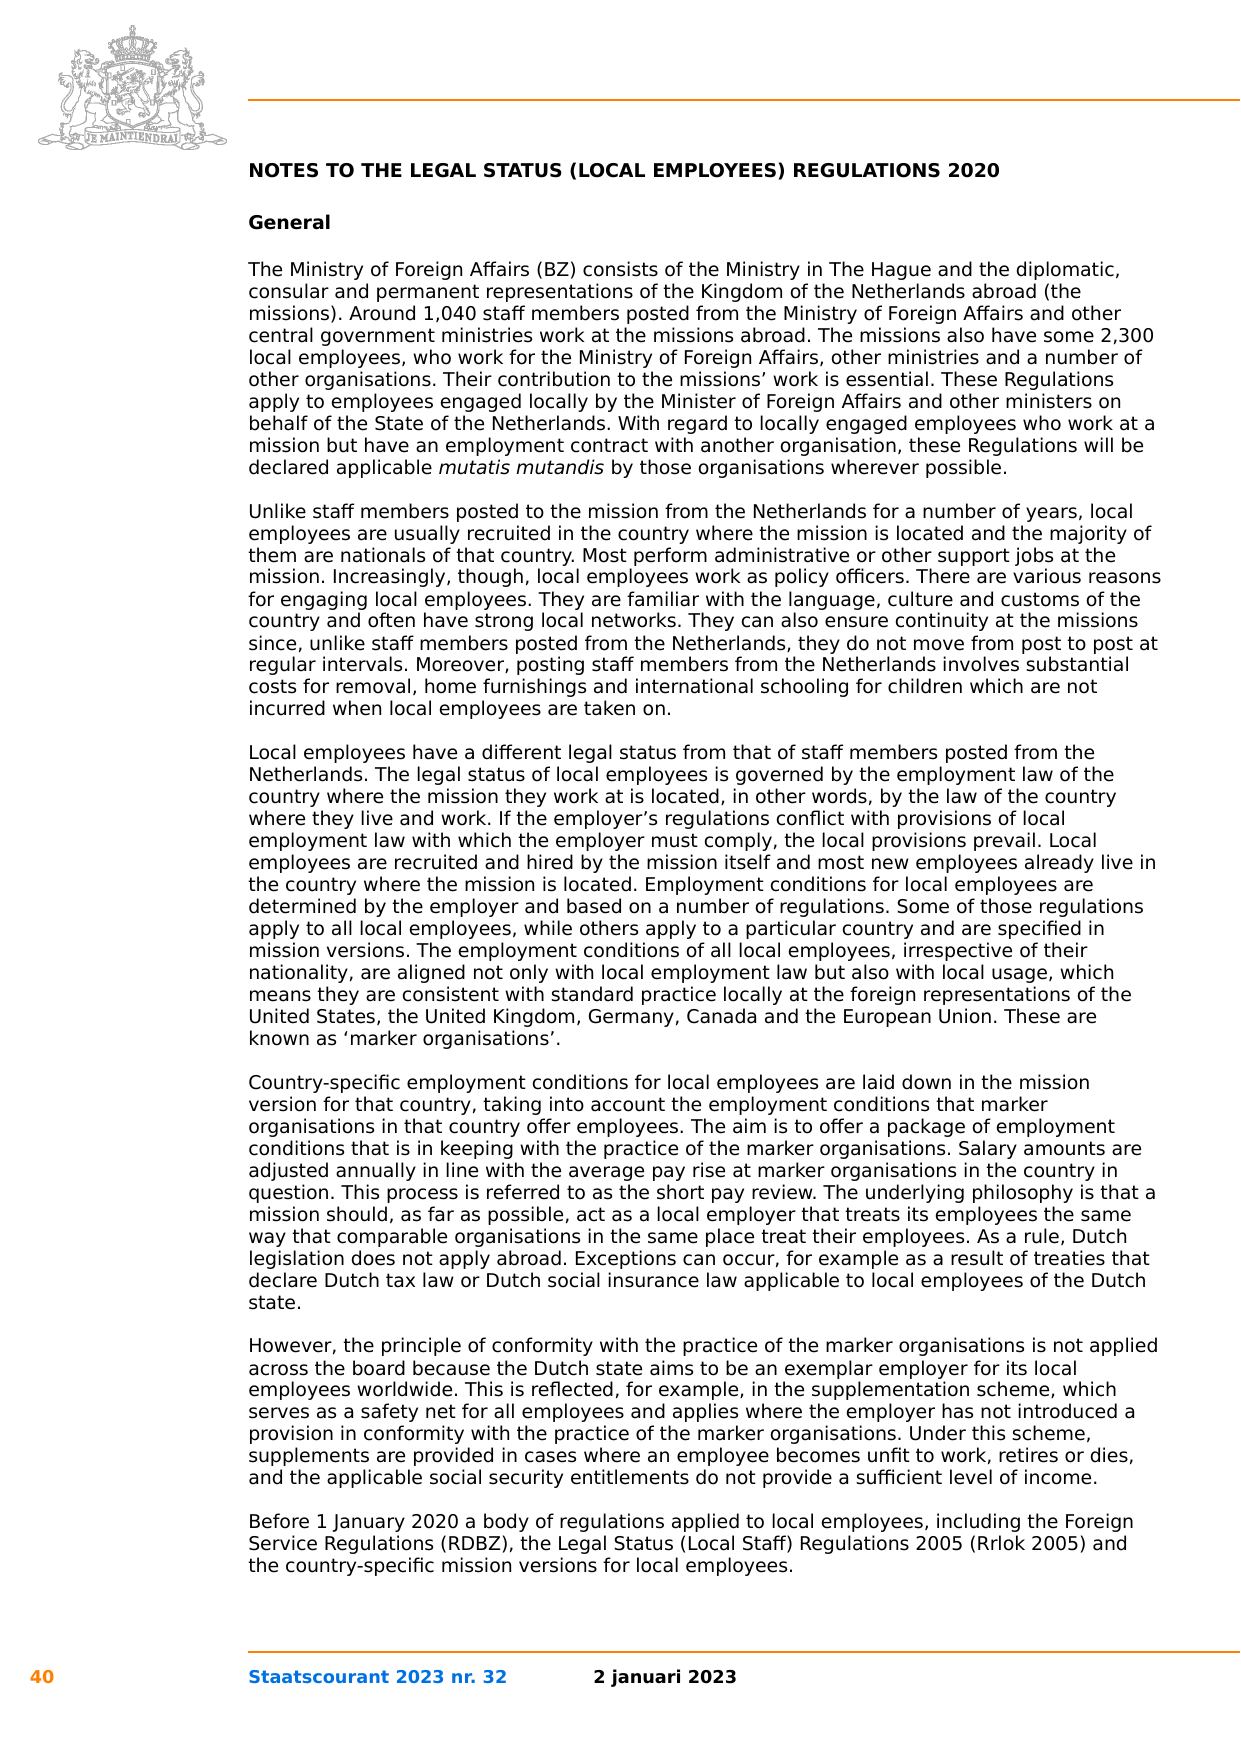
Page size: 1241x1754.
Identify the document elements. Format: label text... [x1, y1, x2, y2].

subtitle NOTES TO THE LEGAL STATUS (LOCAL EMPLOYEES) REGULATIONS 2020 [248, 160, 1163, 182]
text The Ministry of Foreign Affairs (BZ) consists of the Ministry in The Hague and the diplomatic, consular and permanent representations of the Kingdom of the Netherlands abroad (the missions). Around 1,040 staff members posted from the Ministry of Foreign Affairs and other central government ministries work at the missions abroad. The missions also have some 2,300 local employees, who work for the Ministry of Foreign Affairs, other ministries and a number of other organisations. Their contribution to the missions’ work is essential. These Regulations apply to employees engaged locally by the Minister of Foreign Affairs and other ministers on behalf of the State of the Netherlands. With regard to locally engaged employees who work at a mission but have an employment contract with another organisation, these Regulations will be declared applicable mutatis mutandis by those organisations wherever possible. [248, 259, 1163, 479]
picture [38, 25, 227, 150]
subtitle General [248, 212, 1163, 234]
text Before 1 January 2020 a body of regulations applied to local employees, including the Foreign Service Regulations (RDBZ), the Legal Status (Local Staff) Regulations 2005 (Rrlok 2005) and the country-specific mission versions for local employees. [248, 1511, 1163, 1577]
text Country-specific employment conditions for local employees are laid down in the mission version for that country, taking into account the employment conditions that marker organisations in that country offer employees. The aim is to offer a package of employment conditions that is in keeping with the practice of the marker organisations. Salary amounts are adjusted annually in line with the average pay rise at marker organisations in the country in question. This process is referred to as the short pay review. The underlying philosophy is that a mission should, as far as possible, act as a local employer that treats its employees the same way that comparable organisations in the same place treat their employees. As a rule, Dutch legislation does not apply abroad. Exceptions can occur, for example as a result of treaties that declare Dutch tax law or Dutch social insurance law applicable to local employees of the Dutch state. [248, 1072, 1163, 1313]
text Unlike staff members posted to the mission from the Netherlands for a number of years, local employees are usually recruited in the country where the mission is located and the majority of them are nationals of that country. Most perform administrative or other support jobs at the mission. Increasingly, though, local employees work as policy officers. There are various reasons for engaging local employees. They are familiar with the language, culture and customs of the country and often have strong local networks. They can also ensure continuity at the missions since, unlike staff members posted from the Netherlands, they do not move from post to post at regular intervals. Moreover, posting staff members from the Netherlands involves substantial costs for removal, home furnishings and international schooling for children which are not incurred when local employees are taken on. [248, 501, 1163, 720]
text Local employees have a different legal status from that of staff members posted from the Netherlands. The legal status of local employees is governed by the employment law of the country where the mission they work at is located, in other words, by the law of the country where they live and work. If the employer’s regulations conflict with provisions of local employment law with which the employer must comply, the local provisions prevail. Local employees are recruited and hired by the mission itself and most new employees already live in the country where the mission is located. Employment conditions for local employees are determined by the employer and based on a number of regulations. Some of those regulations apply to all local employees, while others apply to a particular country and are specified in mission versions. The employment conditions of all local employees, irrespective of their nationality, are aligned not only with local employment law but also with local usage, which means they are consistent with standard practice locally at the foreign representations of the United States, the United Kingdom, Germany, Canada and the European Union. These are known as ‘marker organisations’. [248, 742, 1163, 1050]
text However, the principle of conformity with the practice of the marker organisations is not applied across the board because the Dutch state aims to be an exemplar employer for its local employees worldwide. This is reflected, for example, in the supplementation scheme, which serves as a safety net for all employees and applies where the employer has not introduced a provision in conformity with the practice of the marker organisations. Under this scheme, supplements are provided in cases where an employee becomes unfit to work, retires or dies, and the applicable social security entitlements do not provide a sufficient level of income. [248, 1335, 1163, 1489]
